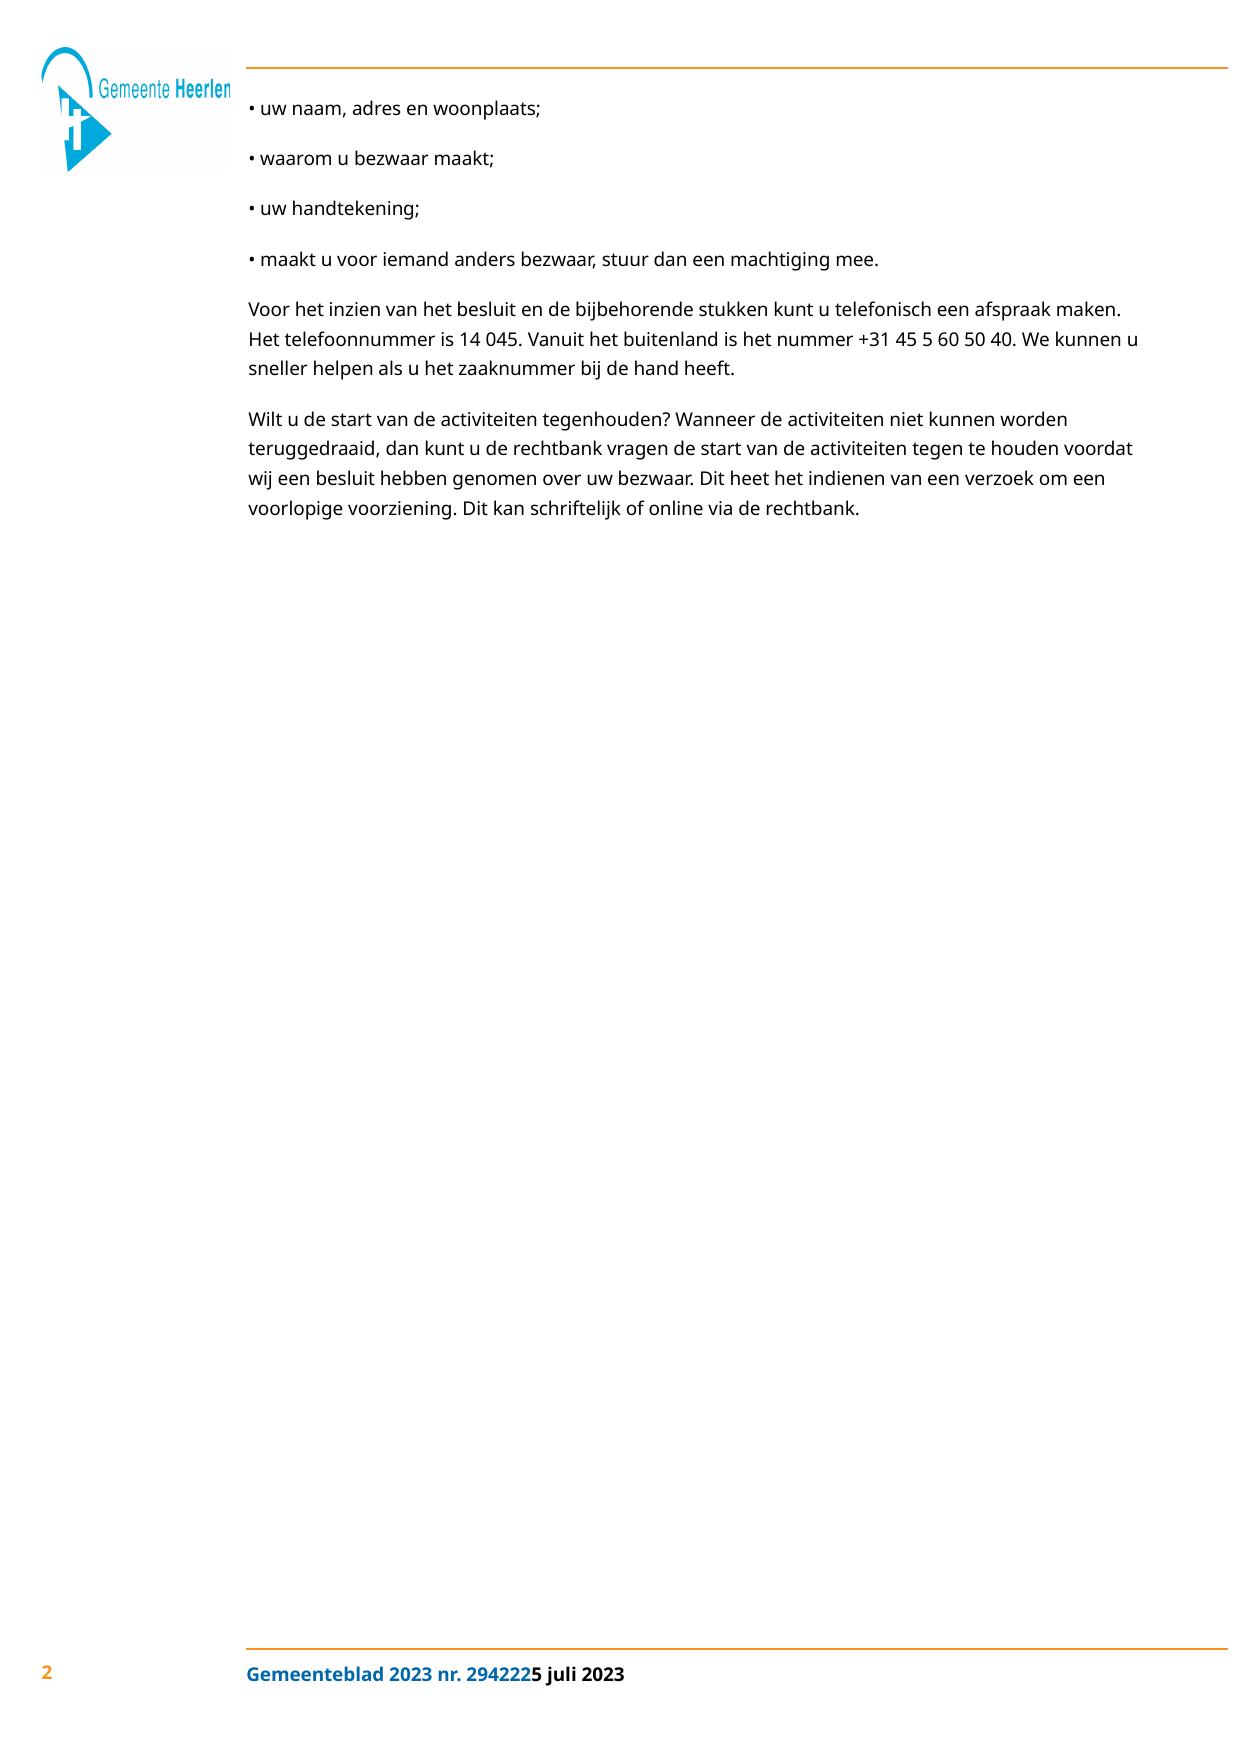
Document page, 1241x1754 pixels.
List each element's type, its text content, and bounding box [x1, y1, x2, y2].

picture [41, 47, 59, 70]
picture [41, 47, 231, 172]
text • maakt u voor iemand anders bezwaar, stuur dan een machtiging mee. [248, 246, 1152, 272]
text Voor het inzien van het besluit en de bijbehorende stukken kunt u telefonisch een afspraak maken. Het telefoonnummer is 14 045. Vanuit het buitenland is het nummer +31 45 5 60 50 40. We kunnen u sneller helpen als u het zaaknummer bij de hand heeft. [248, 296, 1152, 381]
text • uw handtekening; [248, 196, 1152, 221]
text Wilt u de start van de activiteiten tegenhouden? Wanneer de activiteiten niet kunnen worden teruggedraaid, dan kunt u de rechtbank vragen de start van de activiteiten tegen te houden voordat wij een besluit hebben genomen over uw bezwaar. Dit heet het indienen van een verzoek om een voorlopige voorziening. Dit kan schriftelijk of online via de rechtbank. [248, 406, 1152, 521]
text • waarom u bezwaar maakt; [248, 145, 1152, 171]
text • uw naam, adres en woonplaats; [248, 95, 1152, 121]
